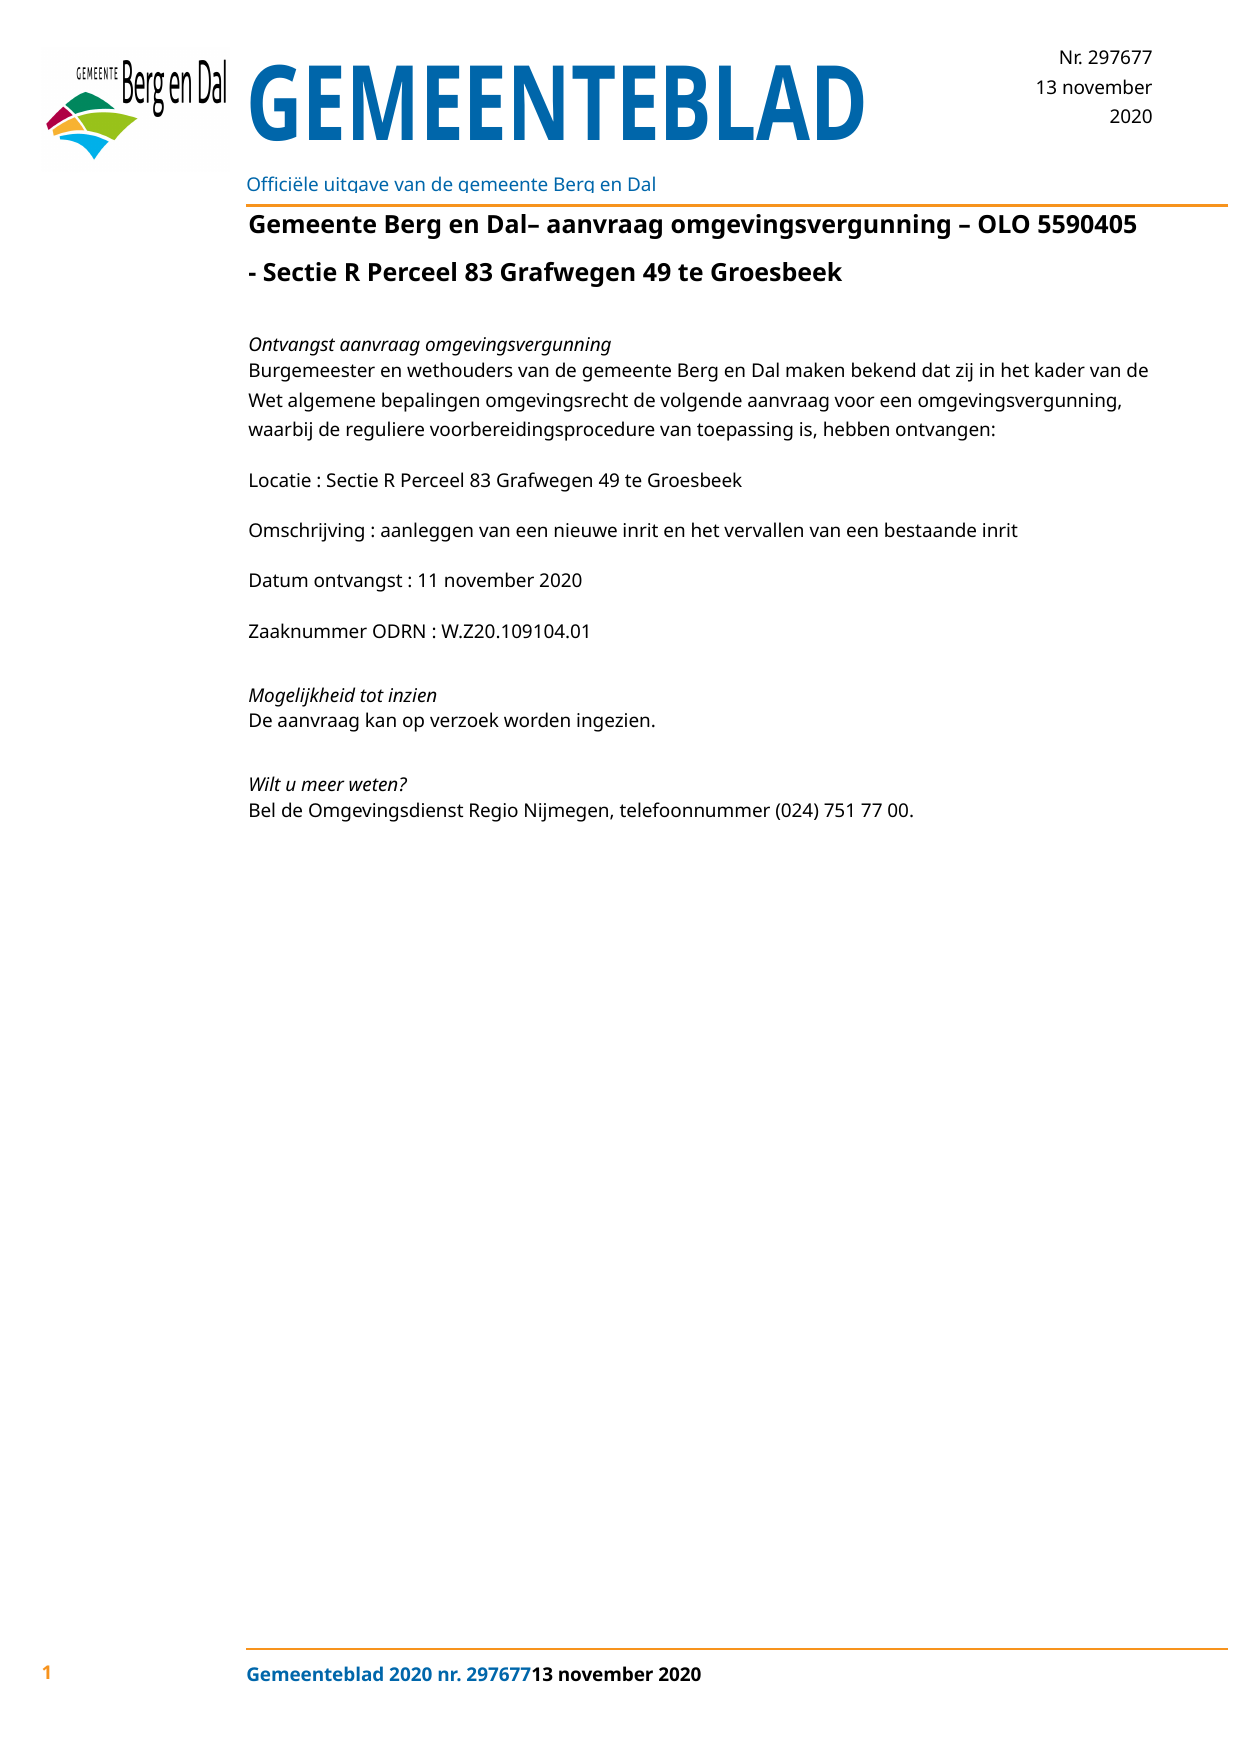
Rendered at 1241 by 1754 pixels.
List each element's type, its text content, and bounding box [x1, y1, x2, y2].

text Datum ontvangst : 11 november 2020 [248, 568, 1152, 593]
text Burgemeester en wethouders van de gemeente Berg en Dal maken bekend dat zij in het kader van de Wet algemene bepalingen omgevingsrecht de volgende aanvraag voor een omgevingsvergunning, waarbij de reguliere voorbereidingsprocedure van toepassing is, hebben ontvangen: [248, 357, 1152, 442]
picture [41, 47, 231, 172]
text Mogelijkheid tot inzien [248, 682, 1152, 708]
text Omschrijving : aanleggen van een nieuwe inrit en het vervallen van een bestaande inrit [248, 517, 1152, 543]
text Bel de Omgevingsdienst Regio Nijmegen, telefoonnummer (024) 751 77 00. [248, 797, 1152, 823]
text Gemeente Berg en Dal– aanvraag omgevingsvergunning – OLO 5590405 - Sectie R Perceel 83 Grafwegen 49 te Groesbeek [248, 207, 1152, 288]
text De aanvraag kan op verzoek worden ingezien. [248, 708, 1152, 733]
text Ontvangst aanvraag omgevingsvergunning [248, 331, 1152, 357]
text Zaaknummer ODRN : W.Z20.109104.01 [248, 618, 1152, 644]
text Locatie : Sectie R Perceel 83 Grafwegen 49 te Groesbeek [248, 467, 1152, 492]
text Wilt u meer weten? [248, 772, 1152, 797]
